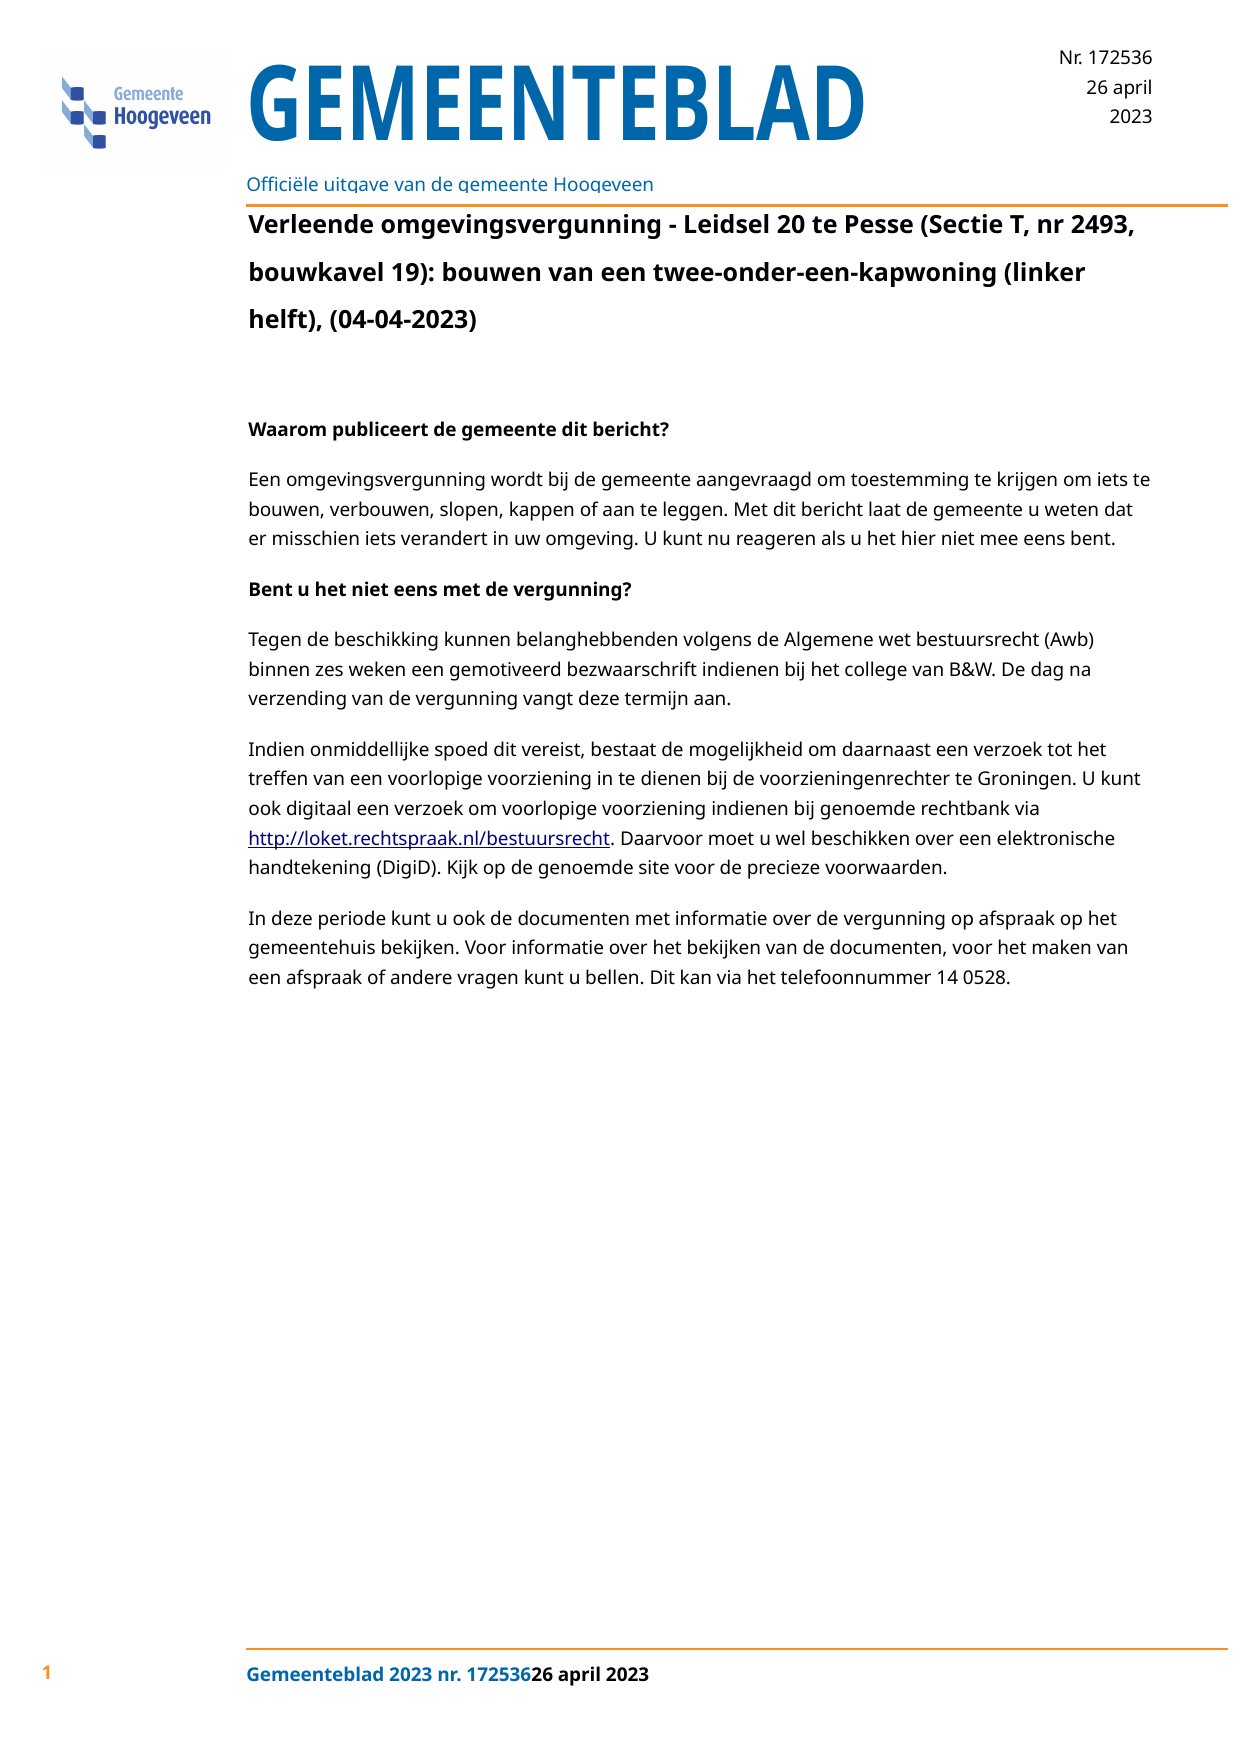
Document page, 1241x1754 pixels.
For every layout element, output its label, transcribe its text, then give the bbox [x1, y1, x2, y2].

text Verleende omgevingsvergunning - Leidsel 20 te Pesse (Sectie T, nr 2493, bouwkavel 19): bouwen van een twee-onder-een-kapwoning (linker helft), (04-04-2023) [248, 207, 1152, 336]
text Tegen de beschikking kunnen belanghebbenden volgens de Algemene wet bestuursrecht (Awb) binnen zes weken een gemotiveerd bezwaarschrift indienen bij het college van B&W. De dag na verzending van de vergunning vangt deze termijn aan. [248, 626, 1152, 711]
text In deze periode kunt u ook de documenten met informatie over de vergunning op afspraak op het gemeentehuis bekijken. Voor informatie over het bekijken van de documenten, voor het maken van een afspraak of andere vragen kunt u bellen. Dit kan via het telefoonnummer 14 0528. [248, 905, 1152, 989]
text Indien onmiddellijke spoed dit vereist, bestaat de mogelijkheid om daarnaast een verzoek tot het treffen van een voorlopige voorziening in te dienen bij de voorzieningenrechter te Groningen. U kunt ook digitaal een verzoek om voorlopige voorziening indienen bij genoemde rechtbank via http://loket.rechtspraak.nl/bestuursrecht. Daarvoor moet u wel beschikken over een elektronische handtekening (DigiD). Kijk op de genoemde site voor de precieze voorwaarden. [248, 736, 1152, 880]
text Waarom publiceert de gemeente dit bericht? [248, 416, 1152, 442]
text Een omgevingsvergunning wordt bij de gemeente aangevraagd om toestemming te krijgen om iets te bouwen, verbouwen, slopen, kappen of aan te leggen. Met dit bericht laat de gemeente u weten dat er misschien iets verandert in uw omgeving. U kunt nu reageren als u het hier niet mee eens bent. [248, 466, 1152, 551]
picture [41, 47, 231, 172]
text Bent u het niet eens met de vergunning? [248, 576, 1152, 602]
